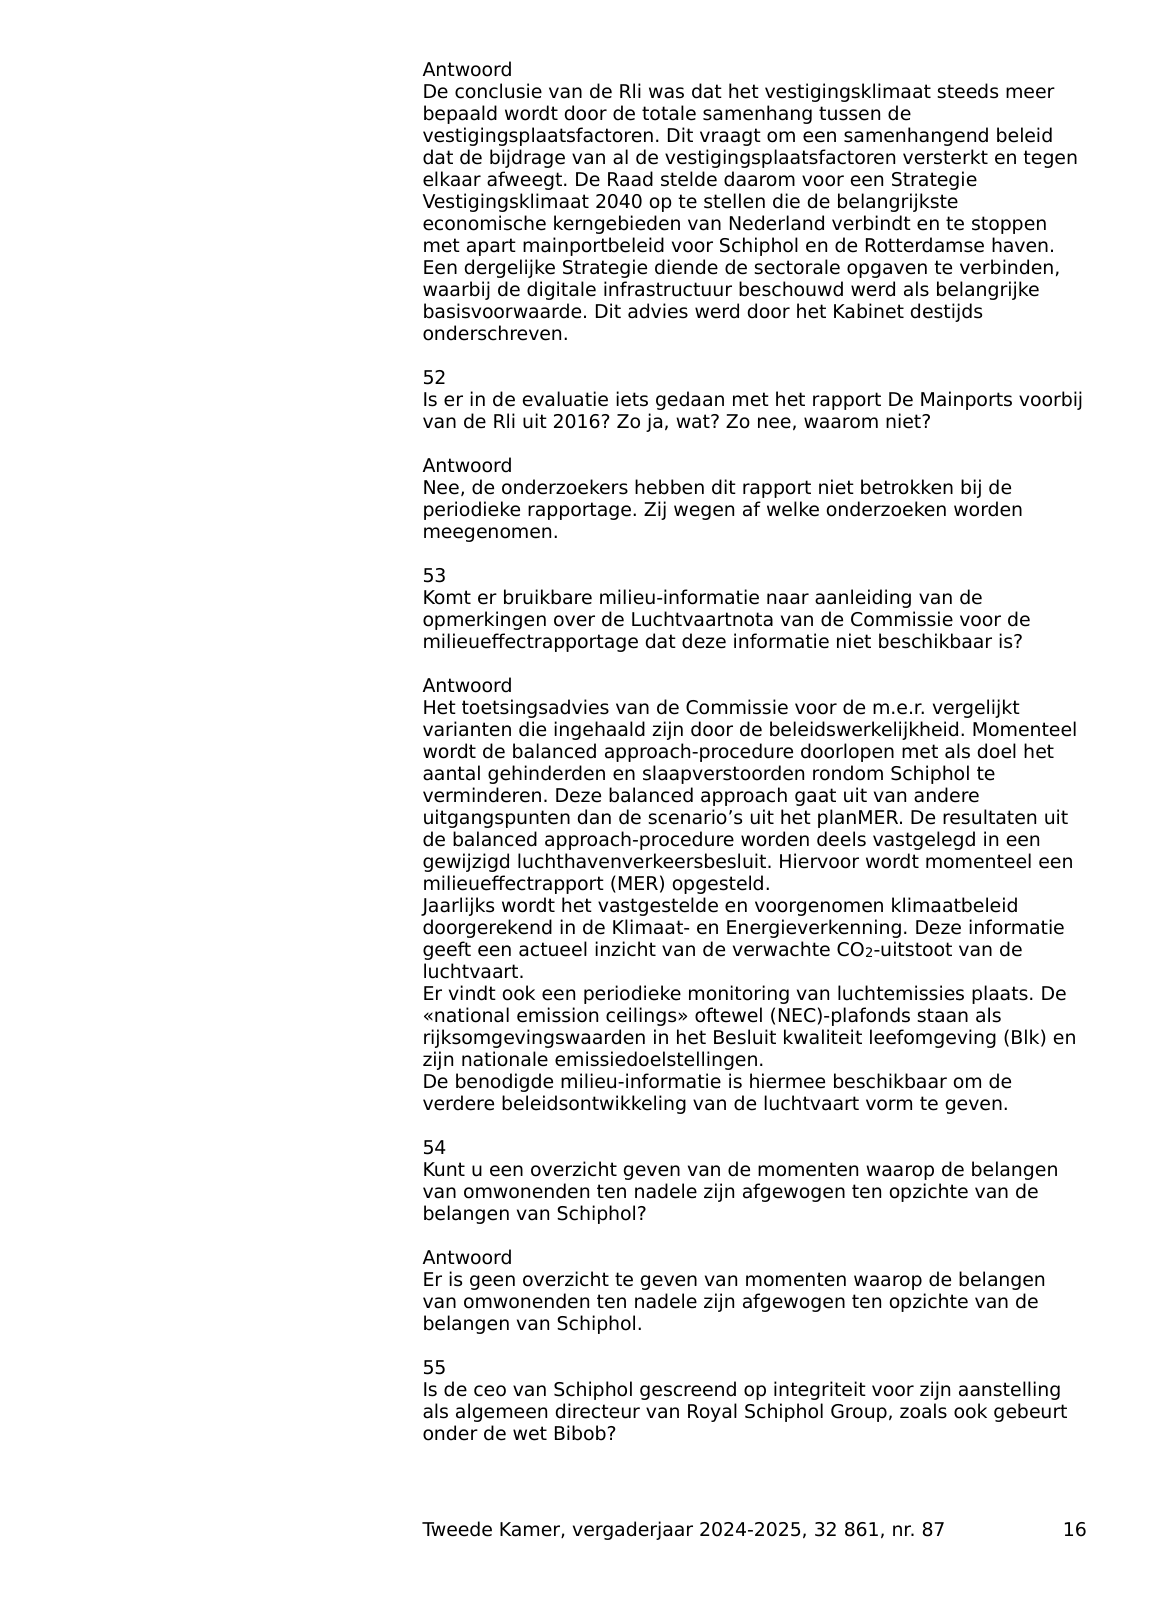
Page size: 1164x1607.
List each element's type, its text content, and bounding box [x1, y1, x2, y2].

text Het toetsingsadvies van de Commissie voor de m.e.r. vergelijkt varianten die ingehaald zijn door de beleidswerkelijkheid. Momenteel wordt de balanced approach-procedure doorlopen met als doel het aantal gehinderden en slaapverstoorden rondom Schiphol te verminderen. Deze balanced approach gaat uit van andere uitgangspunten dan de scenario’s uit het planMER. De resultaten uit de balanced approach-procedure worden deels vastgelegd in een gewijzigd luchthavenverkeersbesluit. Hiervoor wordt momenteel een milieueffectrapport (MER) opgesteld. [422, 697, 1087, 895]
text 54 [422, 1137, 1087, 1159]
text Antwoord [422, 675, 1087, 697]
text Kunt u een overzicht geven van de momenten waarop de belangen van omwonenden ten nadele zijn afgewogen ten opzichte van de belangen van Schiphol? [422, 1159, 1087, 1225]
text Nee, de onderzoekers hebben dit rapport niet betrokken bij de periodieke rapportage. Zij wegen af welke onderzoeken worden meegenomen. [422, 477, 1087, 543]
text De benodigde milieu-informatie is hiermee beschikbaar om de verdere beleidsontwikkeling van de luchtvaart vorm te geven. [422, 1071, 1087, 1115]
text Antwoord [422, 455, 1087, 477]
text 55 [422, 1357, 1087, 1379]
text De conclusie van de Rli was dat het vestigingsklimaat steeds meer bepaald wordt door de totale samenhang tussen de vestigingsplaatsfactoren. Dit vraagt om een samenhangend beleid dat de bijdrage van al de vestigingsplaatsfactoren versterkt en tegen elkaar afweegt. De Raad stelde daarom voor een Strategie Vestigingsklimaat 2040 op te stellen die de belangrijkste economische kerngebieden van Nederland verbindt en te stoppen met apart mainportbeleid voor Schiphol en de Rotterdamse haven. Een dergelijke Strategie diende de sectorale opgaven te verbinden, waarbij de digitale infrastructuur beschouwd werd als belangrijke basisvoorwaarde. Dit advies werd door het Kabinet destijds onderschreven. [422, 81, 1087, 345]
text 53 [422, 565, 1087, 587]
text Komt er bruikbare milieu-informatie naar aanleiding van de opmerkingen over de Luchtvaartnota van de Commissie voor de milieueffectrapportage dat deze informatie niet beschikbaar is? [422, 587, 1087, 653]
text Antwoord [422, 59, 1087, 81]
text 52 [422, 367, 1087, 389]
text Is de ceo van Schiphol gescreend op integriteit voor zijn aanstelling als algemeen directeur van Royal Schiphol Group, zoals ook gebeurt onder de wet Bibob? [422, 1379, 1087, 1445]
text Jaarlijks wordt het vastgestelde en voorgenomen klimaatbeleid doorgerekend in de Klimaat- en Energieverkenning. Deze informatie geeft een actueel inzicht van de verwachte CO2-uitstoot van de luchtvaart. [422, 895, 1087, 983]
text Er vindt ook een periodieke monitoring van luchtemissies plaats. De «national emission ceilings» oftewel (NEC)-plafonds staan als rijksomgevingswaarden in het Besluit kwaliteit leefomgeving (Blk) en zijn nationale emissiedoelstellingen. [422, 983, 1087, 1071]
text Is er in de evaluatie iets gedaan met het rapport De Mainports voorbij van de Rli uit 2016? Zo ja, wat? Zo nee, waarom niet? [422, 389, 1087, 433]
text Antwoord [422, 1247, 1087, 1269]
text Er is geen overzicht te geven van momenten waarop de belangen van omwonenden ten nadele zijn afgewogen ten opzichte van de belangen van Schiphol. [422, 1269, 1087, 1335]
